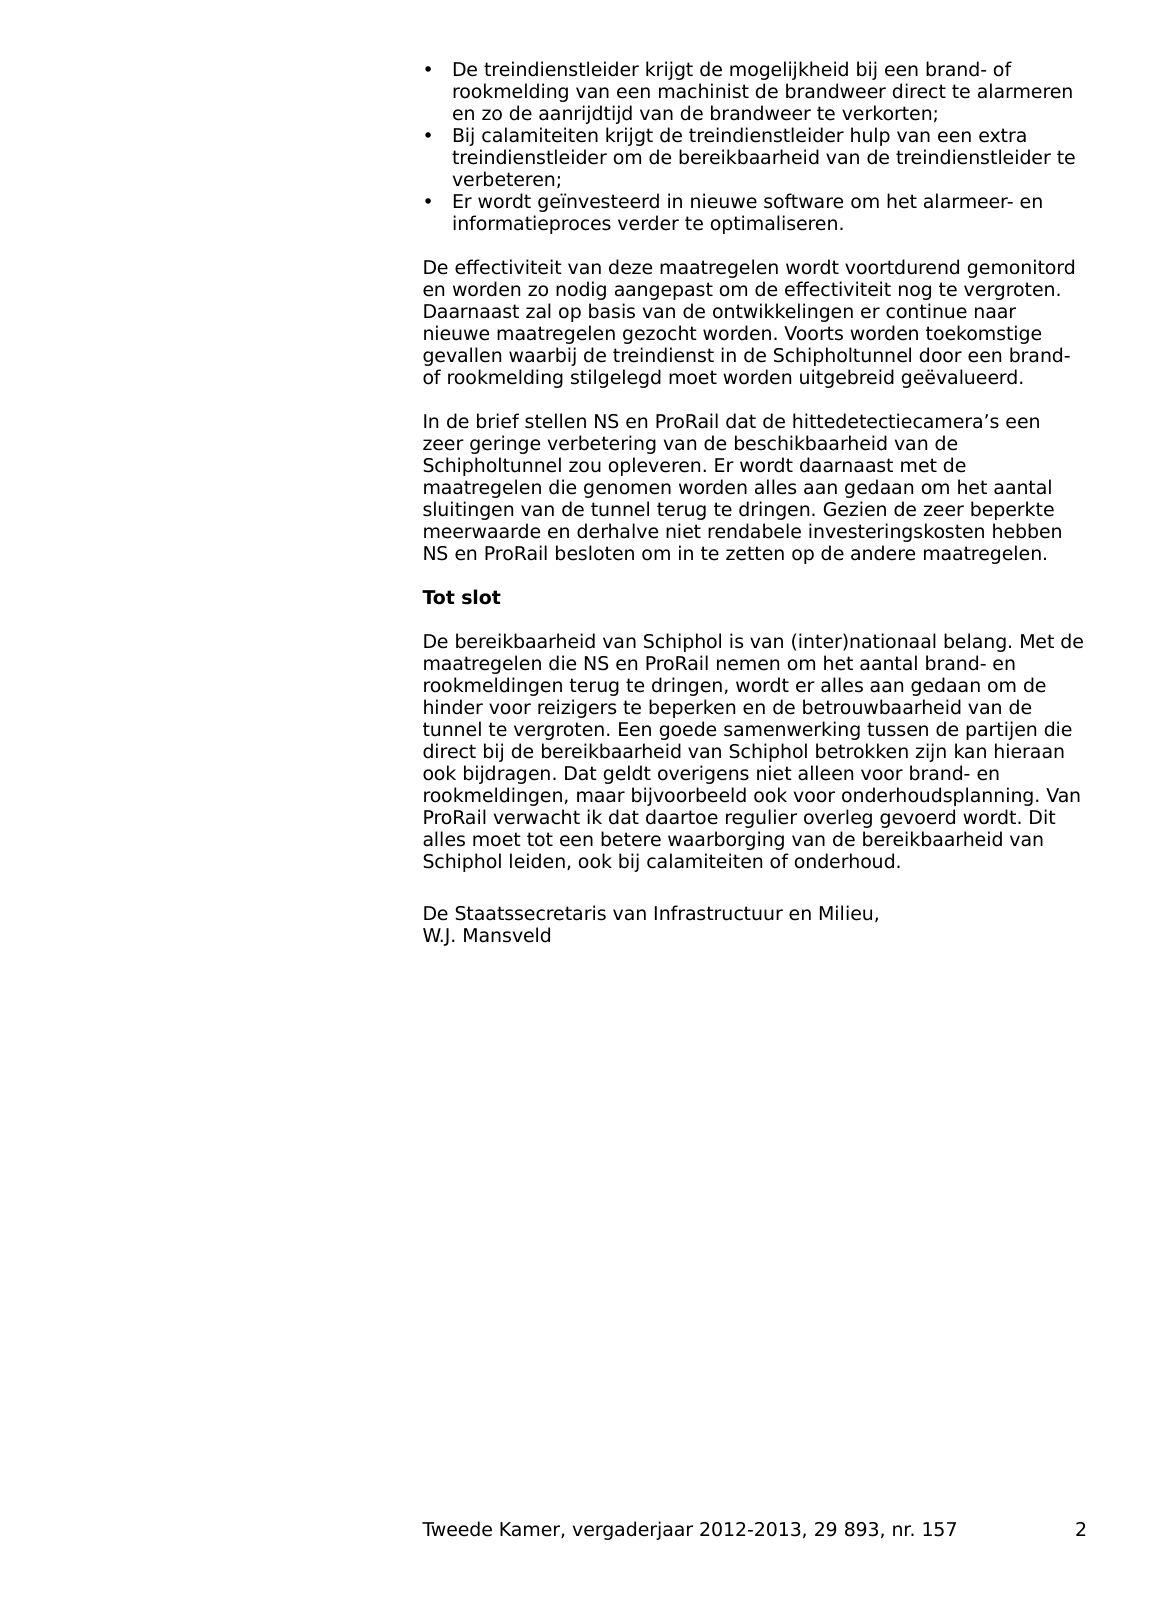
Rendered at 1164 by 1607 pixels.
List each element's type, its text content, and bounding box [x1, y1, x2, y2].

subtitle Tot slot [422, 587, 1087, 609]
text De bereikbaarheid van Schiphol is van (inter)nationaal belang. Met de maatregelen die NS en ProRail nemen om het aantal brand- en rookmeldingen terug te dringen, wordt er alles aan gedaan om de hinder voor reizigers te beperken en de betrouwbaarheid van de tunnel te vergroten. Een goede samenwerking tussen de partijen die direct bij de bereikbaarheid van Schiphol betrokken zijn kan hieraan ook bijdragen. Dat geldt overigens niet alleen voor brand- en rookmeldingen, maar bijvoorbeeld ook voor onderhoudsplanning. Van ProRail verwacht ik dat daartoe regulier overleg gevoerd wordt. Dit alles moet tot een betere waarborging van de bereikbaarheid van Schiphol leiden, ook bij calamiteiten of onderhoud. [422, 631, 1087, 873]
text • Er wordt geïnvesteerd in nieuwe software om het alarmeer- en informatieproces verder te optimaliseren. [422, 191, 1087, 235]
text In de brief stellen NS en ProRail dat de hittedetectiecamera’s een zeer geringe verbetering van de beschikbaarheid van de Schipholtunnel zou opleveren. Er wordt daarnaast met de maatregelen die genomen worden alles aan gedaan om het aantal sluitingen van de tunnel terug te dringen. Gezien de zeer beperkte meerwaarde en derhalve niet rendabele investeringskosten hebben NS en ProRail besloten om in te zetten op de andere maatregelen. [422, 411, 1087, 565]
text • Bij calamiteiten krijgt de treindienstleider hulp van een extra treindienstleider om de bereikbaarheid van de treindienstleider te verbeteren; [422, 125, 1087, 191]
text • De treindienstleider krijgt de mogelijkheid bij een brand- of rookmelding van een machinist de brandweer direct te alarmeren en zo de aanrijdtijd van de brandweer te verkorten; [422, 59, 1087, 125]
text De effectiviteit van deze maatregelen wordt voortdurend gemonitord en worden zo nodig aangepast om de effectiviteit nog te vergroten. Daarnaast zal op basis van de ontwikkelingen er continue naar nieuwe maatregelen gezocht worden. Voorts worden toekomstige gevallen waarbij de treindienst in de Schipholtunnel door een brand- of rookmelding stilgelegd moet worden uitgebreid geëvalueerd. [422, 257, 1087, 389]
text De Staatssecretaris van Infrastructuur en Milieu, W.J. Mansveld [422, 903, 1087, 947]
